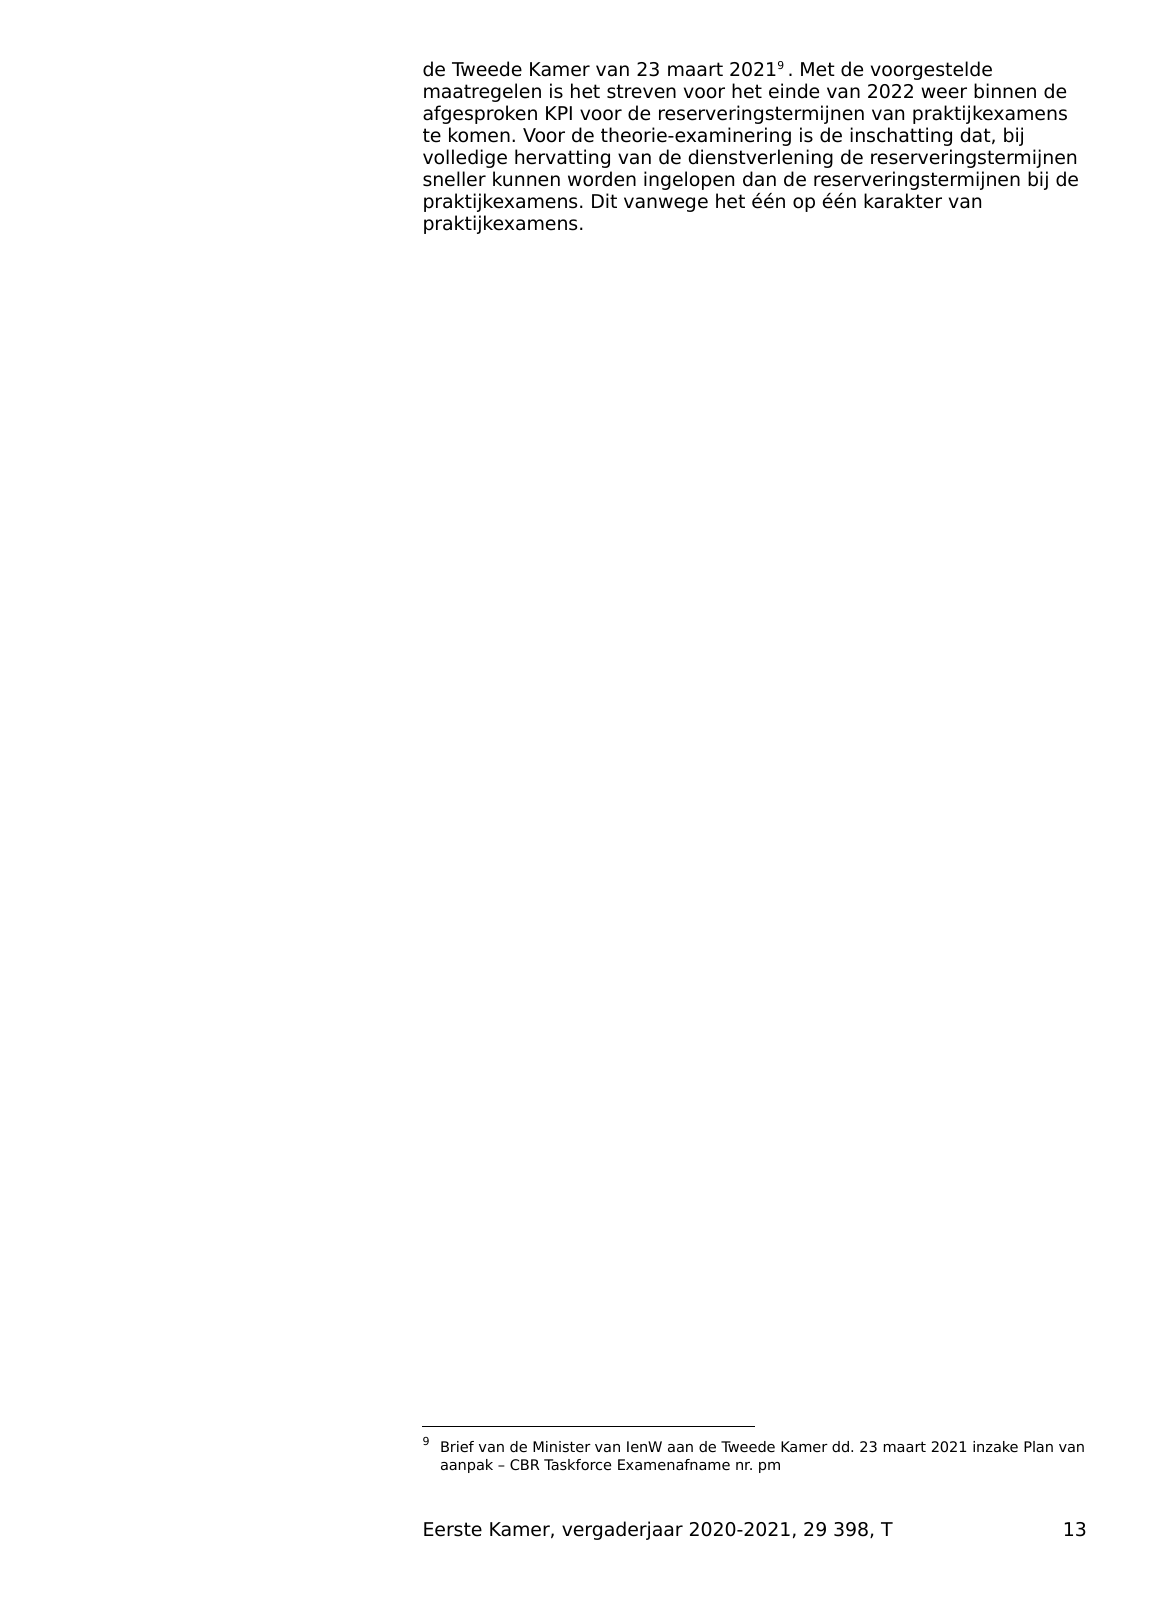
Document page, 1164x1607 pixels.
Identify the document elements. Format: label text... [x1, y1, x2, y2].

text de Tweede Kamer van 23 maart 2021. Met de voorgestelde maatregelen is het streven voor het einde van 2022 weer binnen de afgesproken KPI voor de reserveringstermijnen van praktijkexamens te komen. Voor de theorie-examinering is de inschatting dat, bij volledige hervatting van de dienstverlening de reserveringstermijnen sneller kunnen worden ingelopen dan de reserveringstermijnen bij de praktijkexamens. Dit vanwege het één op één karakter van praktijkexamens. [422, 59, 1087, 235]
text Brief van de Minister van IenW aan de Tweede Kamer dd. 23 maart 2021 inzake Plan van aanpak – CBR Taskforce Examenafname nr. pm [422, 1435, 1087, 1474]
